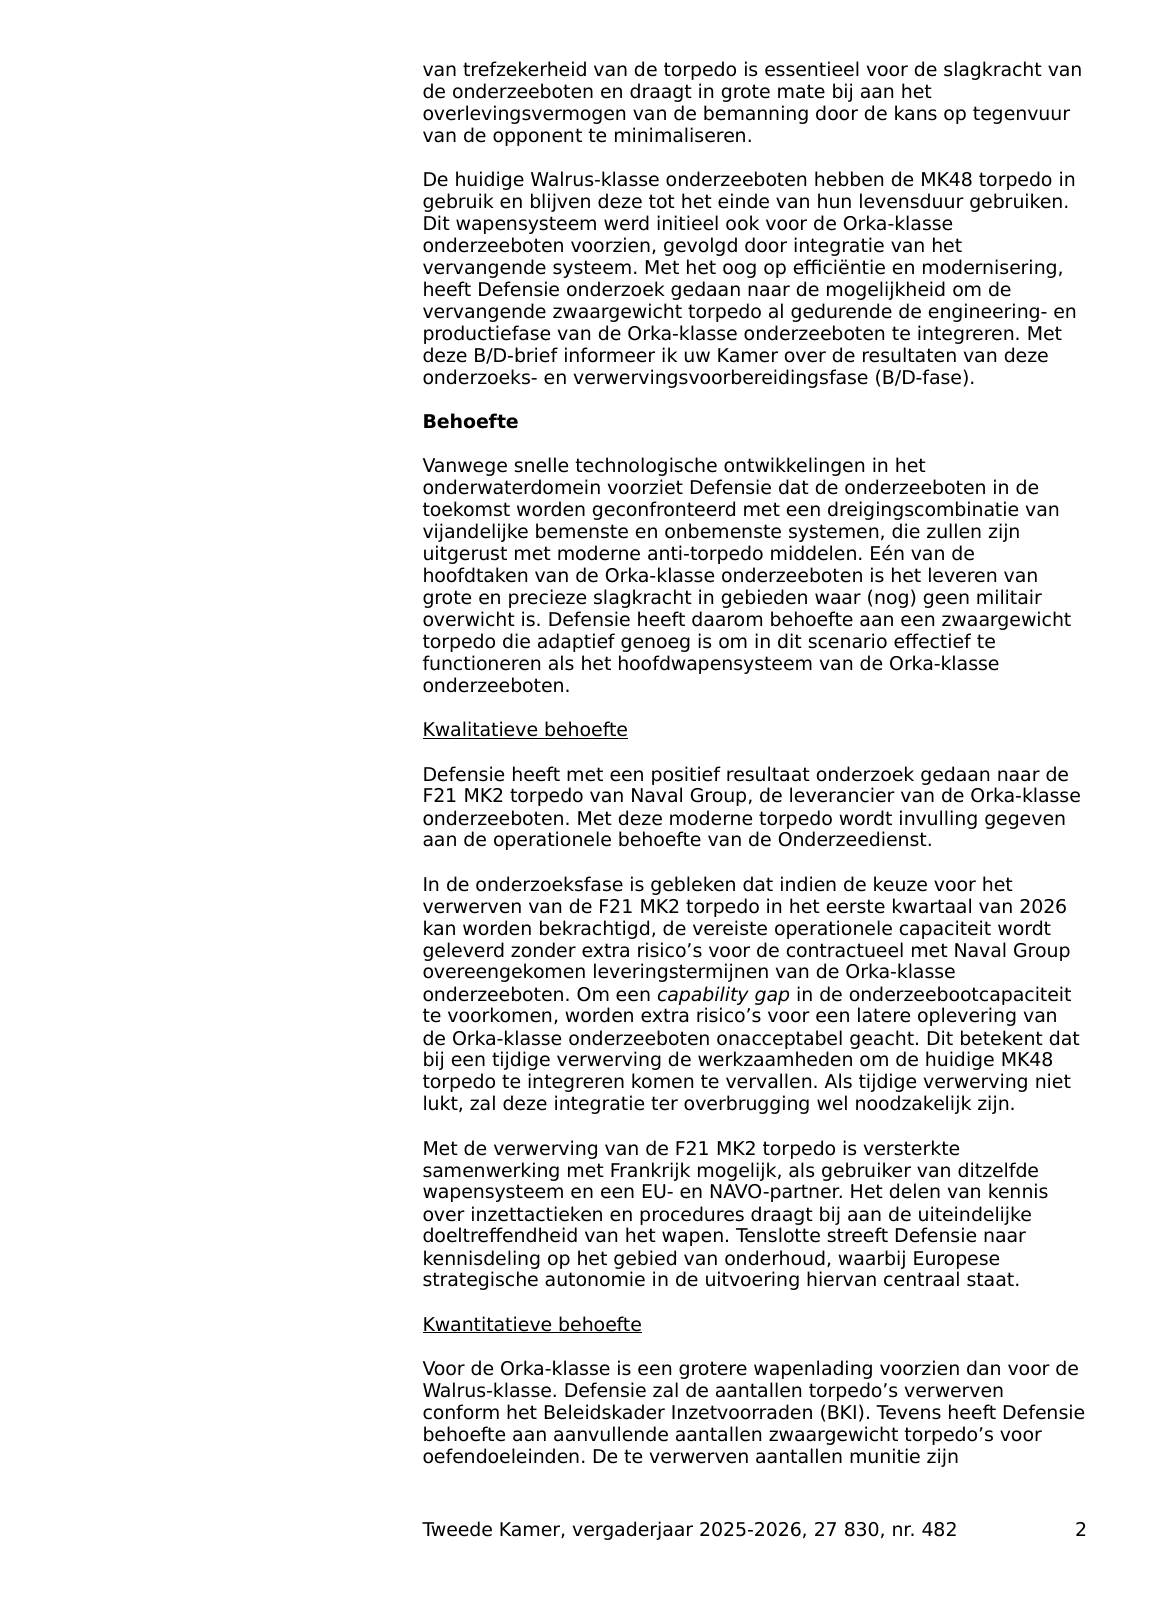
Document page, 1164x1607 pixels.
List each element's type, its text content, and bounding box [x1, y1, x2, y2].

text Met de verwerving van de F21 MK2 torpedo is versterkte samenwerking met Frankrijk mogelijk, als gebruiker van ditzelfde wapensysteem en een EU- en NAVO-partner. Het delen van kennis over inzettactieken en procedures draagt bij aan de uiteindelijke doeltreffendheid van het wapen. Tenslotte streeft Defensie naar kennisdeling op het gebied van onderhoud, waarbij Europese strategische autonomie in de uitvoering hiervan centraal staat. [422, 1137, 1087, 1291]
text Vanwege snelle technologische ontwikkelingen in het onderwaterdomein voorziet Defensie dat de onderzeeboten in de toekomst worden geconfronteerd met een dreigingscombinatie van vijandelijke bemenste en onbemenste systemen, die zullen zijn uitgerust met moderne anti-torpedo middelen. Eén van de hoofdtaken van de Orka-klasse onderzeeboten is het leveren van grote en precieze slagkracht in gebieden waar (nog) geen militair overwicht is. Defensie heeft daarom behoefte aan een zwaargewicht torpedo die adaptief genoeg is om in dit scenario effectief te functioneren als het hoofdwapensysteem van de Orka-klasse onderzeeboten. [422, 455, 1087, 697]
text In de onderzoeksfase is gebleken dat indien de keuze voor het verwerven van de F21 MK2 torpedo in het eerste kwartaal van 2026 kan worden bekrachtigd, de vereiste operationele capaciteit wordt geleverd zonder extra risico’s voor de contractueel met Naval Group overeengekomen leveringstermijnen van de Orka-klasse onderzeeboten. Om een capability gap in de onderzeebootcapaciteit te voorkomen, worden extra risico’s voor een latere oplevering van de Orka-klasse onderzeeboten onacceptabel geacht. Dit betekent dat bij een tijdige verwerving de werkzaamheden om de huidige MK48 torpedo te integreren komen te vervallen. Als tijdige verwerving niet lukt, zal deze integratie ter overbrugging wel noodzakelijk zijn. [422, 873, 1087, 1115]
text Defensie heeft met een positief resultaat onderzoek gedaan naar de F21 MK2 torpedo van Naval Group, de leverancier van de Orka-klasse onderzeeboten. Met deze moderne torpedo wordt invulling gegeven aan de operationele behoefte van de Onderzeedienst. [422, 763, 1087, 851]
text Voor de Orka-klasse is een grotere wapenlading voorzien dan voor de Walrus-klasse. Defensie zal de aantallen torpedo’s verwerven conform het Beleidskader Inzetvoorraden (BKI). Tevens heeft Defensie behoefte aan aanvullende aantallen zwaargewicht torpedo’s voor oefendoeleinden. De te verwerven aantallen munitie zijn [422, 1358, 1087, 1468]
text De huidige Walrus-klasse onderzeeboten hebben de MK48 torpedo in gebruik en blijven deze tot het einde van hun levensduur gebruiken. Dit wapensysteem werd initieel ook voor de Orka-klasse onderzeeboten voorzien, gevolgd door integratie van het vervangende systeem. Met het oog op efficiëntie en modernisering, heeft Defensie onderzoek gedaan naar de mogelijkheid om de vervangende zwaargewicht torpedo al gedurende de engineering- en productiefase van de Orka-klasse onderzeeboten te integreren. Met deze B/D-brief informeer ik uw Kamer over de resultaten van deze onderzoeks- en verwervingsvoorbereidingsfase (B/D-fase). [422, 169, 1087, 389]
subtitle Behoefte [422, 411, 1087, 433]
subtitle Kwantitatieve behoefte [422, 1313, 1087, 1336]
subtitle Kwalitatieve behoefte [422, 719, 1087, 741]
text van trefzekerheid van de torpedo is essentieel voor de slagkracht van de onderzeeboten en draagt in grote mate bij aan het overlevingsvermogen van de bemanning door de kans op tegenvuur van de opponent te minimaliseren. [422, 59, 1087, 147]
